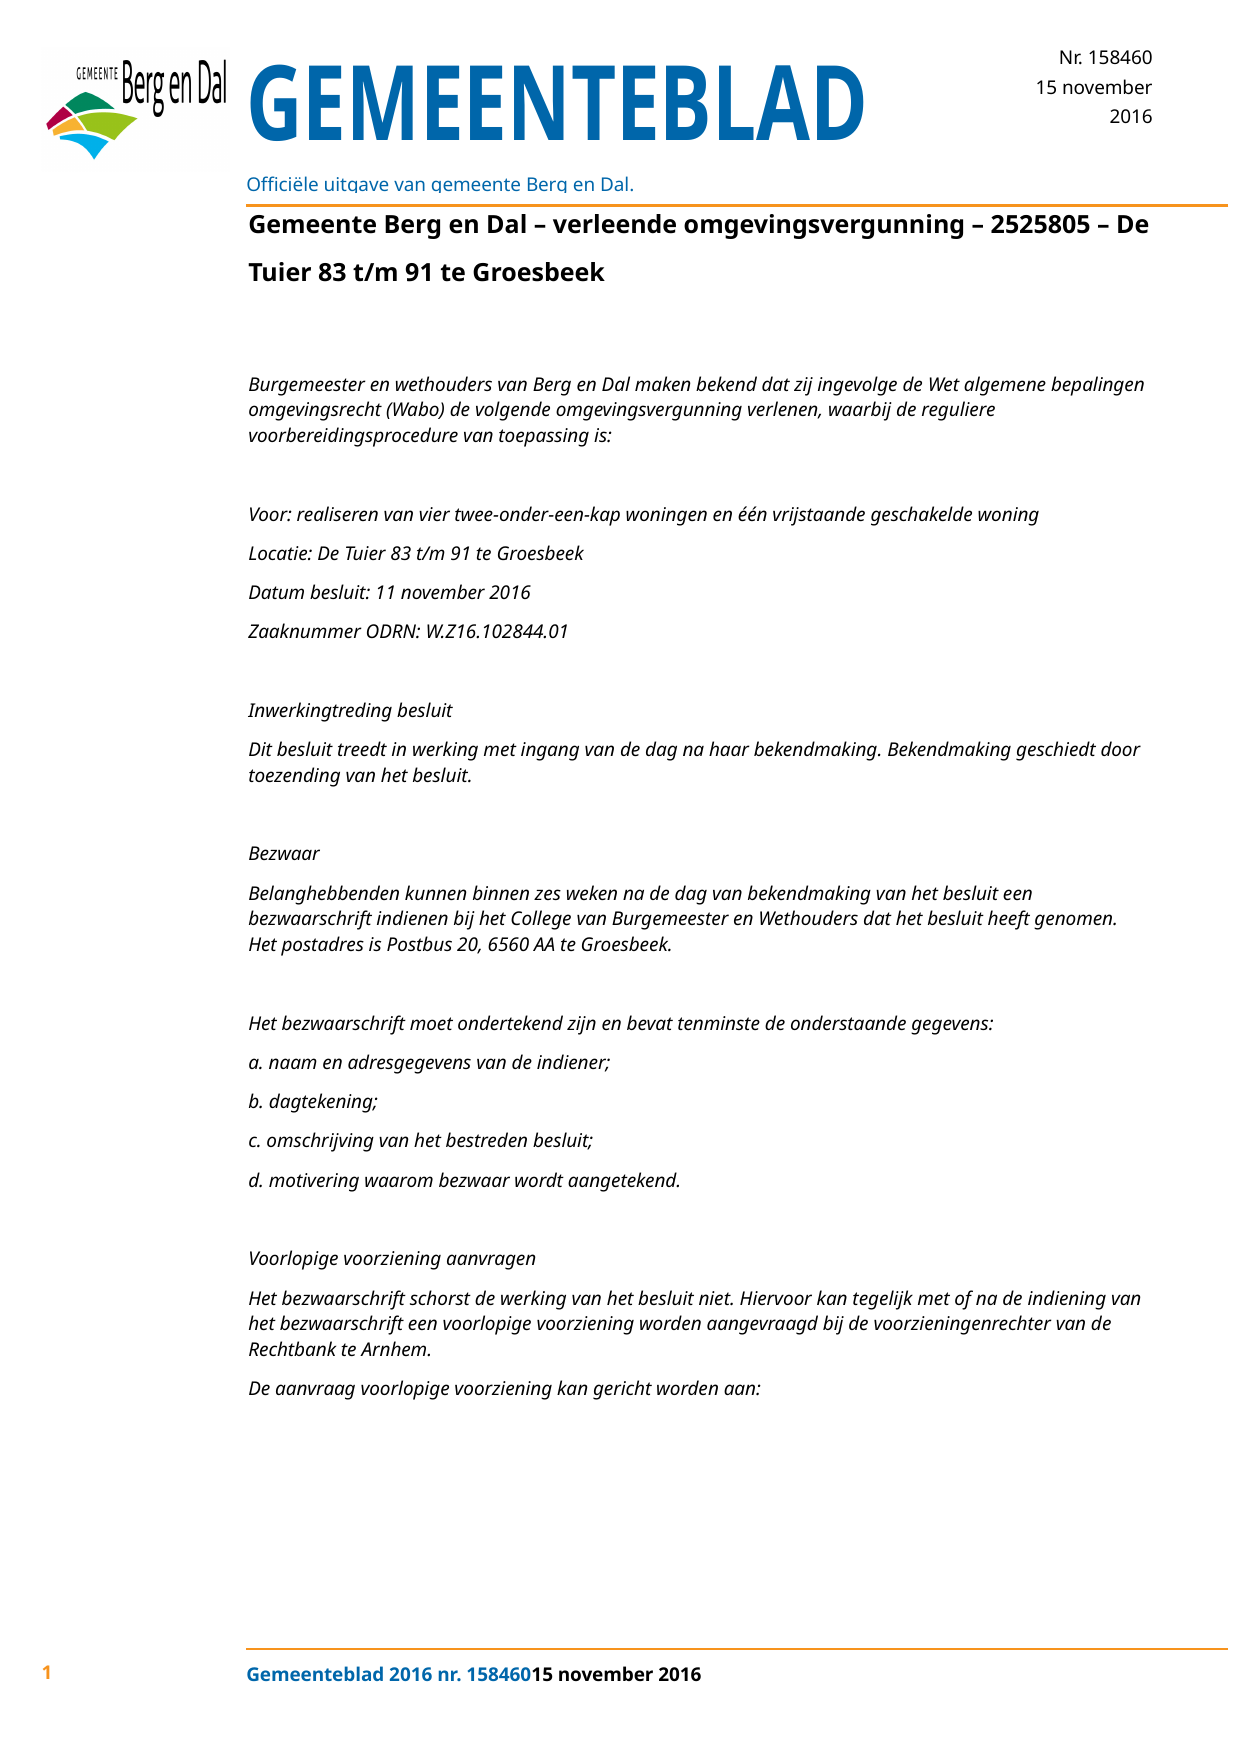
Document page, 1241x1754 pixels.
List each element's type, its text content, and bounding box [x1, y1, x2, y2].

text Locatie: De Tuier 83 t/m 91 te Groesbeek [248, 540, 1152, 566]
text b. dagtekening; [248, 1088, 1152, 1114]
picture [41, 47, 231, 172]
text Voor: realiseren van vier twee-onder-een-kap woningen en één vrijstaande geschakelde woning [248, 501, 1152, 526]
text Belanghebbenden kunnen binnen zes weken na de dag van bekendmaking van het besluit een bezwaarschrift indienen bij het College van Burgemeester en Wethouders dat het besluit heeft genomen. Het postadres is Postbus 20, 6560 AA te Groesbeek. [248, 880, 1152, 957]
text d. motivering waarom bezwaar wordt aangetekend. [248, 1167, 1152, 1193]
text Het bezwaarschrift moet ondertekend zijn en bevat tenminste de onderstaande gegevens: [248, 1010, 1152, 1036]
text Zaaknummer ODRN: W.Z16.102844.01 [248, 618, 1152, 644]
text Dit besluit treedt in werking met ingang van de dag na haar bekendmaking. Bekendmaking geschiedt door toezending van het besluit. [248, 736, 1152, 788]
text c. omschrijving van het bestreden besluit; [248, 1128, 1152, 1153]
text a. naam en adresgegevens van de indiener; [248, 1049, 1152, 1075]
text Bezwaar [248, 841, 1152, 866]
text Het bezwaarschrift schorst de werking van het besluit niet. Hiervoor kan tegelijk met of na de indiening van het bezwaarschrift een voorlopige voorziening worden aangevraagd bij de voorzieningenrechter van de Rechtbank te Arnhem. [248, 1285, 1152, 1362]
text De aanvraag voorlopige voorziening kan gericht worden aan: [248, 1376, 1152, 1401]
text Voorlopige voorziening aanvragen [248, 1246, 1152, 1271]
text Datum besluit: 11 november 2016 [248, 579, 1152, 605]
text Gemeente Berg en Dal – verleende omgevingsvergunning – 2525805 – De Tuier 83 t/m 91 te Groesbeek [248, 207, 1152, 288]
text Burgemeester en wethouders van Berg en Dal maken bekend dat zij ingevolge de Wet algemene bepalingen omgevingsrecht (Wabo) de volgende omgevingsvergunning verlenen, waarbij de reguliere voorbereidingsprocedure van toepassing is: [248, 371, 1152, 448]
text Inwerkingtreding besluit [248, 697, 1152, 723]
